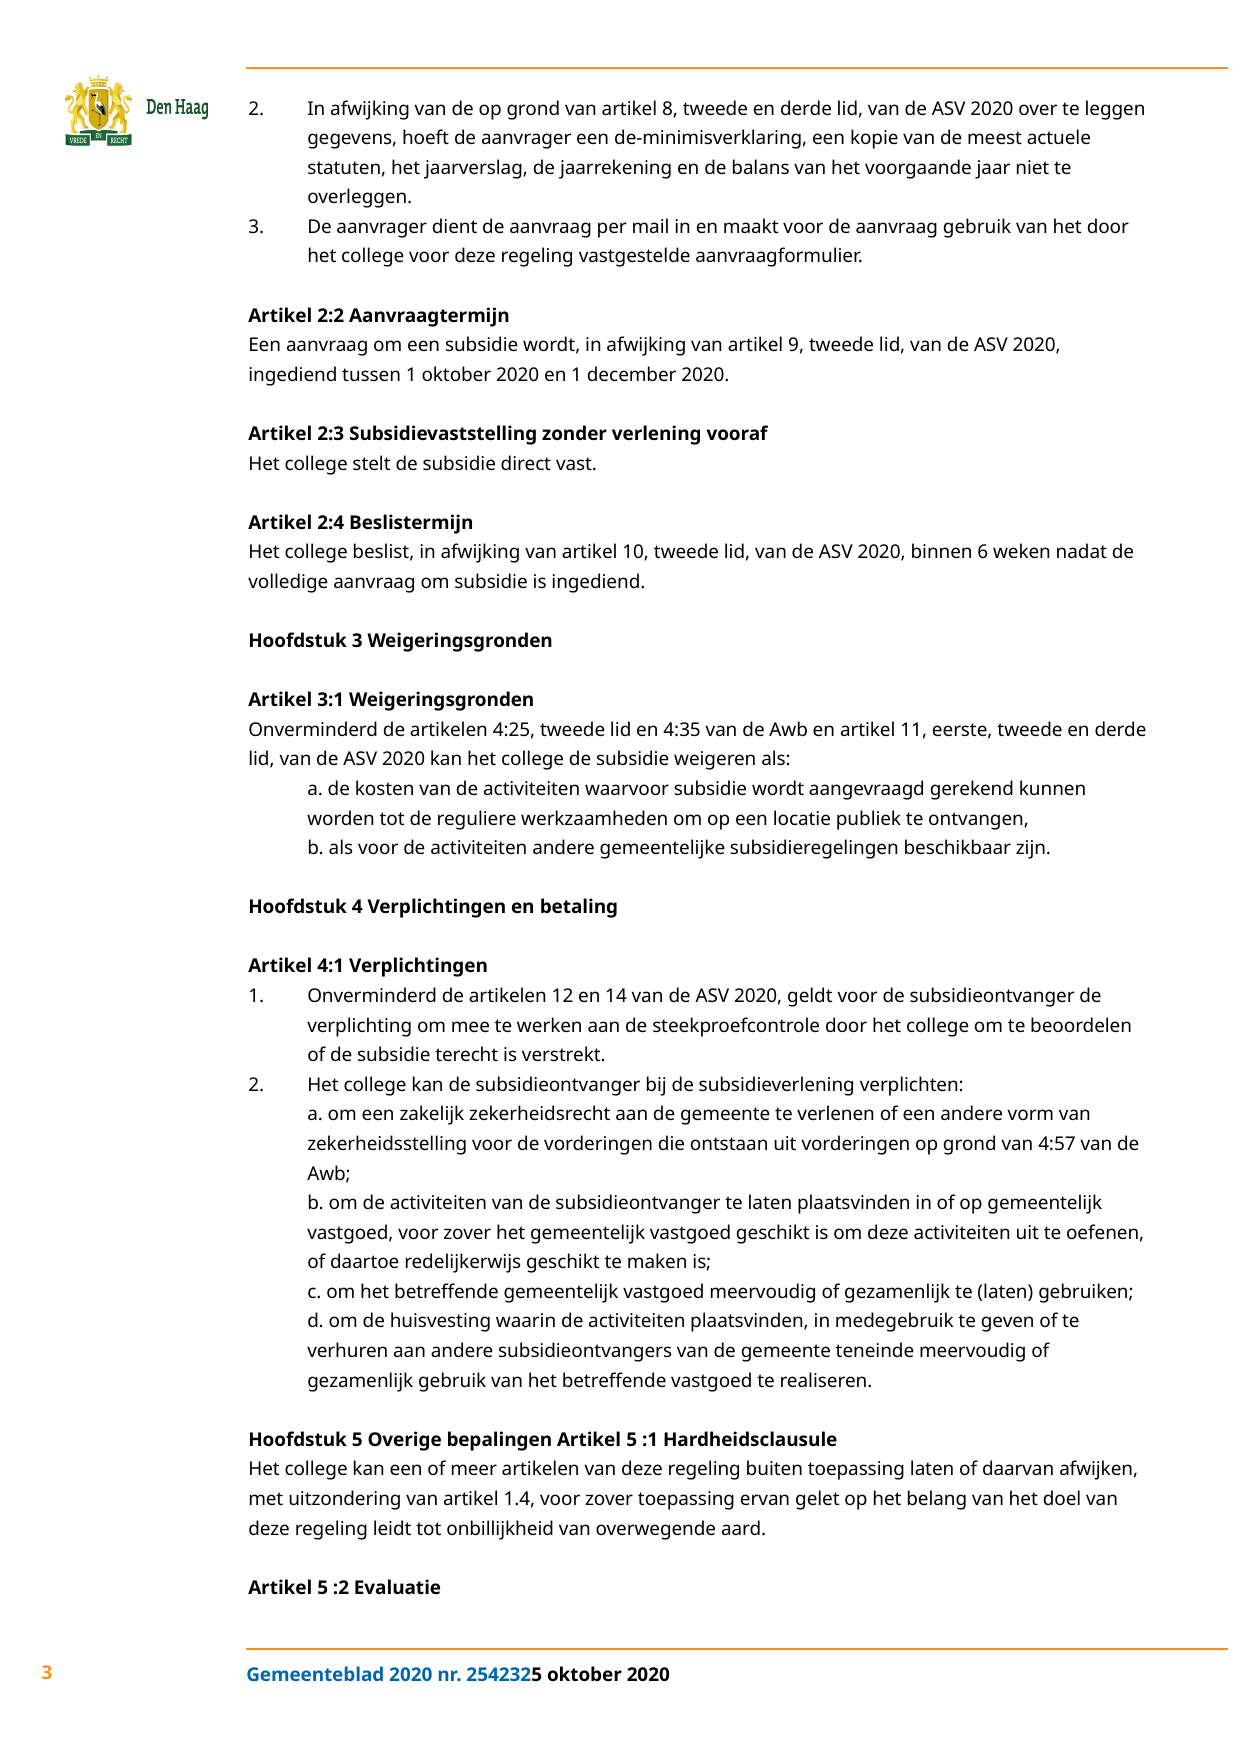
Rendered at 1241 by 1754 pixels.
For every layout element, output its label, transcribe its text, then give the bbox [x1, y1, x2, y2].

text Artikel 3:1 Weigeringsgronden [248, 686, 1152, 712]
list b. om de activiteiten van de subsidieontvanger te laten plaatsvinden in of op gemeentelijk vastgoed, voor zover het gemeentelijk vastgoed geschikt is om deze activiteiten uit te oefenen, of daartoe redelijkerwijs geschikt te maken is; [248, 1189, 1152, 1274]
text Artikel 2:3 Subsidievaststelling zonder verlening vooraf [248, 420, 1152, 446]
list c. om het betreffende gemeentelijk vastgoed meervoudig of gezamenlijk te (laten) gebruiken; [248, 1278, 1152, 1304]
list a. om een zakelijk zekerheidsrecht aan de gemeente te verlenen of een andere vorm van zekerheidsstelling voor de vorderingen die ontstaan uit vorderingen op grond van 4:57 van de Awb; [248, 1101, 1152, 1186]
text Onverminderd de artikelen 4:25, tweede lid en 4:35 van de Awb en artikel 11, eerste, tweede en derde lid, van de ASV 2020 kan het college de subsidie weigeren als: [248, 716, 1152, 771]
list Het college kan de subsidieontvanger bij de subsidieverlening verplichten: [248, 1071, 1152, 1097]
text Artikel 2:2 Aanvraagtermijn [248, 302, 1152, 328]
text Artikel 2:4 Beslistermijn [248, 509, 1152, 535]
list Onverminderd de artikelen 12 en 14 van de ASV 2020, geldt voor de subsidieontvanger de verplichting om mee te werken aan de steekproefcontrole door het college om te beoordelen of de subsidie terecht is verstrekt. [248, 982, 1152, 1067]
text Hoofdstuk 5 Overige bepalingen Artikel 5 :1 Hardheidsclausule [248, 1426, 1152, 1452]
picture [41, 47, 231, 172]
text Het college kan een of meer artikelen van deze regeling buiten toepassing laten of daarvan afwijken, met uitzondering van artikel 1.4, voor zover toepassing ervan gelet op het belang van het doel van deze regeling leidt tot onbillijkheid van overwegende aard. [248, 1456, 1152, 1541]
list d. om de huisvesting waarin de activiteiten plaatsvinden, in medegebruik te geven of te verhuren aan andere subsidieontvangers van de gemeente teneinde meervoudig of gezamenlijk gebruik van het betreffende vastgoed te realiseren. [248, 1308, 1152, 1393]
text Artikel 4:1 Verplichtingen [248, 953, 1152, 978]
list De aanvrager dient de aanvraag per mail in en maakt voor de aanvraag gebruik van het door het college voor deze regeling vastgestelde aanvraagformulier. [248, 213, 1152, 268]
text Artikel 5 :2 Evaluatie [248, 1574, 1152, 1600]
list b. als voor de activiteiten andere gemeentelijke subsidieregelingen beschikbaar zijn. [248, 834, 1152, 860]
text Hoofdstuk 3 Weigeringsgronden [248, 627, 1152, 653]
list In afwijking van de op grond van artikel 8, tweede en derde lid, van de ASV 2020 over te leggen gegevens, hoeft de aanvrager een de-minimisverklaring, een kopie van de meest actuele statuten, het jaarverslag, de jaarrekening en de balans van het voorgaande jaar niet te overleggen. [248, 95, 1152, 209]
text Het college stelt de subsidie direct vast. [248, 450, 1152, 476]
text Een aanvraag om een subsidie wordt, in afwijking van artikel 9, tweede lid, van de ASV 2020, ingediend tussen 1 oktober 2020 en 1 december 2020. [248, 331, 1152, 387]
list a. de kosten van de activiteiten waarvoor subsidie wordt aangevraagd gerekend kunnen worden tot de reguliere werkzaamheden om op een locatie publiek te ontvangen, [248, 775, 1152, 831]
text Het college beslist, in afwijking van artikel 10, tweede lid, van de ASV 2020, binnen 6 weken nadat de volledige aanvraag om subsidie is ingediend. [248, 538, 1152, 594]
text Hoofdstuk 4 Verplichtingen en betaling [248, 893, 1152, 919]
